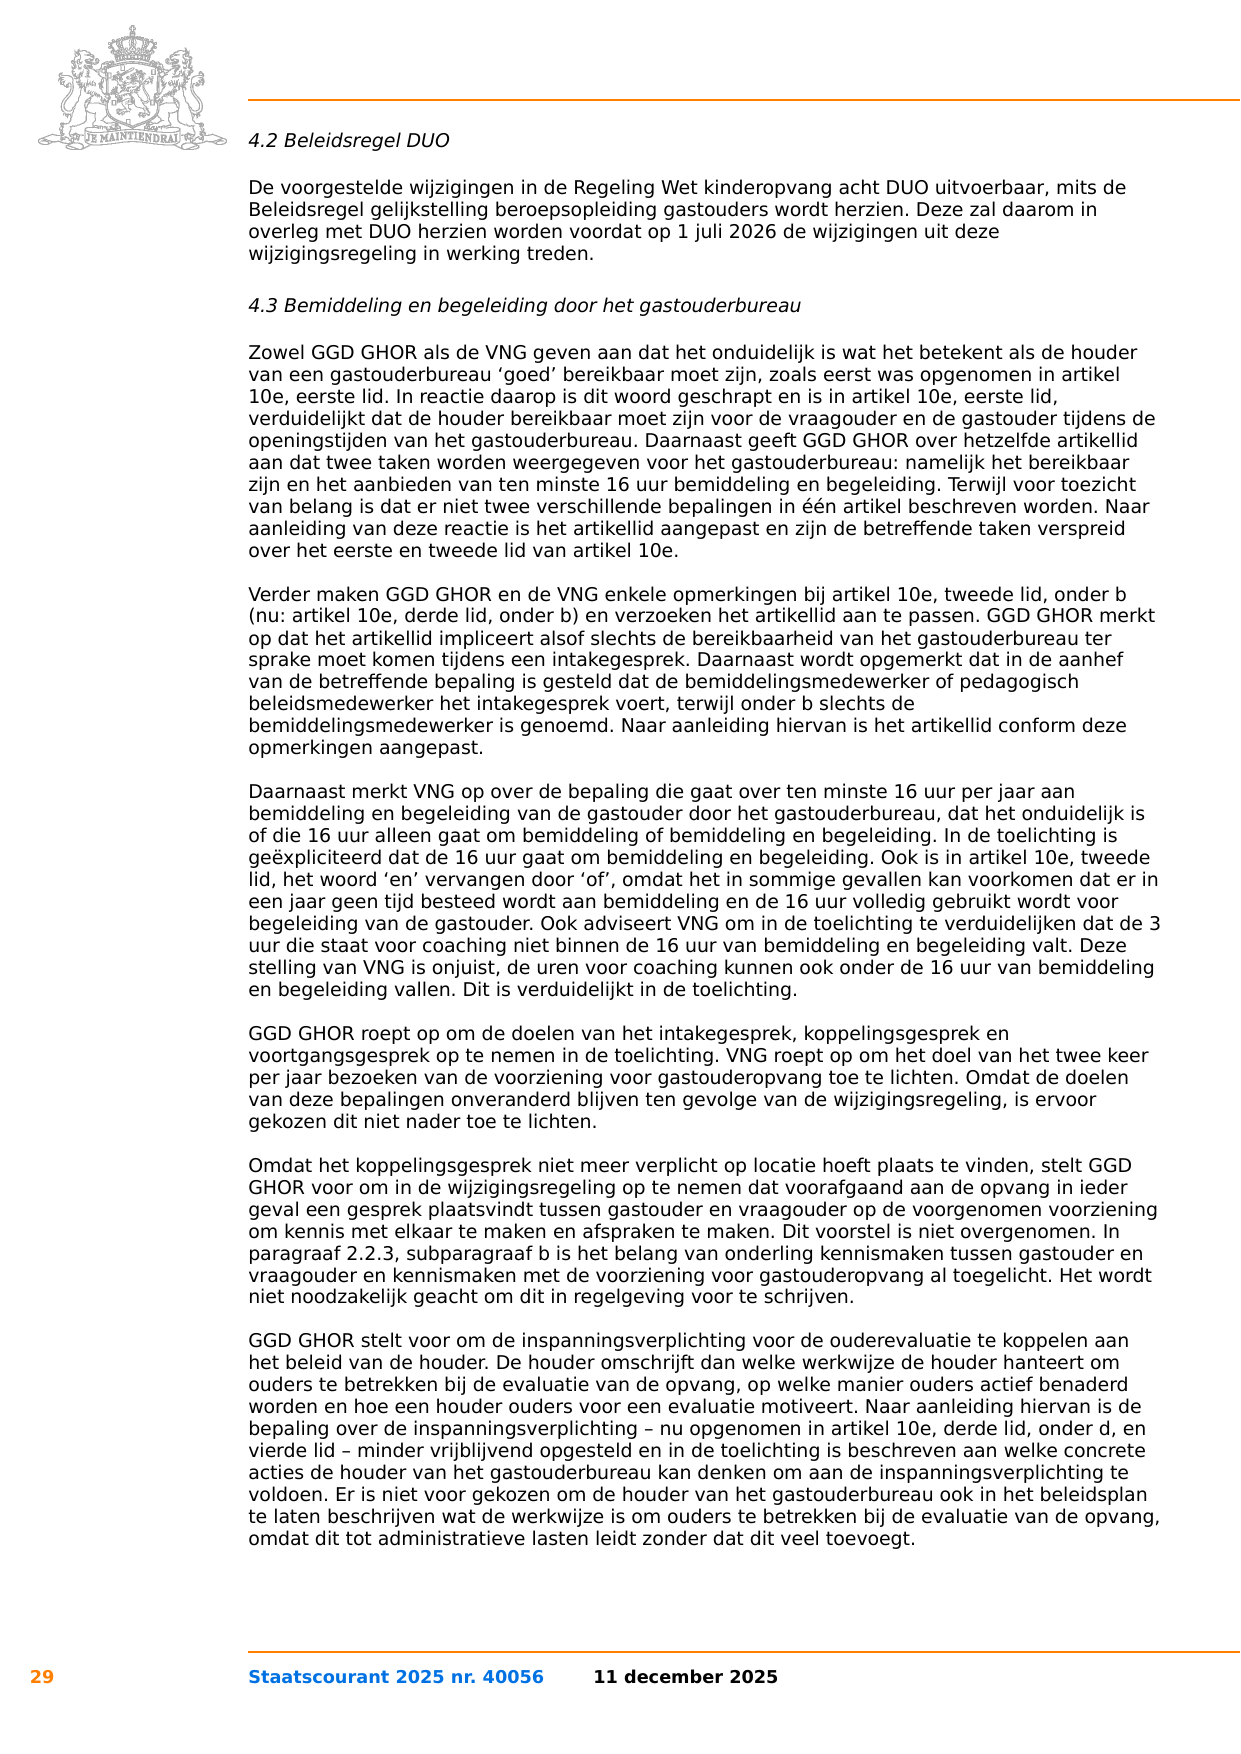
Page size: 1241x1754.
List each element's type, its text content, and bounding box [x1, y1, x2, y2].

text De voorgestelde wijzigingen in de Regeling Wet kinderopvang acht DUO uitvoerbaar, mits de Beleidsregel gelijkstelling beroepsopleiding gastouders wordt herzien. Deze zal daarom in overleg met DUO herzien worden voordat op 1 juli 2026 de wijzigingen uit deze wijzigingsregeling in werking treden. [248, 177, 1163, 265]
text Omdat het koppelingsgesprek niet meer verplicht op locatie hoeft plaats te vinden, stelt GGD GHOR voor om in de wijzigingsregeling op te nemen dat voorafgaand aan de opvang in ieder geval een gesprek plaatsvindt tussen gastouder en vraagouder op de voorgenomen voorziening om kennis met elkaar te maken en afspraken te maken. Dit voorstel is niet overgenomen. In paragraaf 2.2.3, subparagraaf b is het belang van onderling kennismaken tussen gastouder en vraagouder en kennismaken met de voorziening voor gastouderopvang al toegelicht. Het wordt niet noodzakelijk geacht om dit in regelgeving voor te schrijven. [248, 1154, 1163, 1308]
text Zowel GGD GHOR als de VNG geven aan dat het onduidelijk is wat het betekent als de houder van een gastouderbureau ‘goed’ bereikbaar moet zijn, zoals eerst was opgenomen in artikel 10e, eerste lid. In reactie daarop is dit woord geschrapt en is in artikel 10e, eerste lid, verduidelijkt dat de houder bereikbaar moet zijn voor de vraagouder en de gastouder tijdens de openingstijden van het gastouderbureau. Daarnaast geeft GGD GHOR over hetzelfde artikellid aan dat twee taken worden weergegeven voor het gastouderbureau: namelijk het bereikbaar zijn en het aanbieden van ten minste 16 uur bemiddeling en begeleiding. Terwijl voor toezicht van belang is dat er niet twee verschillende bepalingen in één artikel beschreven worden. Naar aanleiding van deze reactie is het artikellid aangepast en zijn de betreffende taken verspreid over het eerste en tweede lid van artikel 10e. [248, 342, 1163, 562]
subtitle 4.3 Bemiddeling en begeleiding door het gastouderbureau [248, 295, 1163, 317]
text Daarnaast merkt VNG op over de bepaling die gaat over ten minste 16 uur per jaar aan bemiddeling en begeleiding van de gastouder door het gastouderbureau, dat het onduidelijk is of die 16 uur alleen gaat om bemiddeling of bemiddeling en begeleiding. In de toelichting is geëxpliciteerd dat de 16 uur gaat om bemiddeling en begeleiding. Ook is in artikel 10e, tweede lid, het woord ‘en’ vervangen door ‘of’, omdat het in sommige gevallen kan voorkomen dat er in een jaar geen tijd besteed wordt aan bemiddeling en de 16 uur volledig gebruikt wordt voor begeleiding van de gastouder. Ook adviseert VNG om in de toelichting te verduidelijken dat de 3 uur die staat voor coaching niet binnen de 16 uur van bemiddeling en begeleiding valt. Deze stelling van VNG is onjuist, de uren voor coaching kunnen ook onder de 16 uur van bemiddeling en begeleiding vallen. Dit is verduidelijkt in de toelichting. [248, 781, 1163, 1001]
text GGD GHOR stelt voor om de inspanningsverplichting voor de ouderevaluatie te koppelen aan het beleid van de houder. De houder omschrijft dan welke werkwijze de houder hanteert om ouders te betrekken bij de evaluatie van de opvang, op welke manier ouders actief benaderd worden en hoe een houder ouders voor een evaluatie motiveert. Naar aanleiding hiervan is de bepaling over de inspanningsverplichting – nu opgenomen in artikel 10e, derde lid, onder d, en vierde lid – minder vrijblijvend opgesteld en in de toelichting is beschreven aan welke concrete acties de houder van het gastouderbureau kan denken om aan de inspanningsverplichting te voldoen. Er is niet voor gekozen om de houder van het gastouderbureau ook in het beleidsplan te laten beschrijven wat de werkwijze is om ouders te betrekken bij de evaluatie van de opvang, omdat dit tot administratieve lasten leidt zonder dat dit veel toevoegt. [248, 1330, 1163, 1550]
subtitle 4.2 Beleidsregel DUO [248, 130, 1163, 152]
picture [38, 25, 227, 150]
text GGD GHOR roept op om de doelen van het intakegesprek, koppelingsgesprek en voortgangsgesprek op te nemen in de toelichting. VNG roept op om het doel van het twee keer per jaar bezoeken van de voorziening voor gastouderopvang toe te lichten. Omdat de doelen van deze bepalingen onveranderd blijven ten gevolge van de wijzigingsregeling, is ervoor gekozen dit niet nader toe te lichten. [248, 1023, 1163, 1133]
text Verder maken GGD GHOR en de VNG enkele opmerkingen bij artikel 10e, tweede lid, onder b (nu: artikel 10e, derde lid, onder b) en verzoeken het artikellid aan te passen. GGD GHOR merkt op dat het artikellid impliceert alsof slechts de bereikbaarheid van het gastouderbureau ter sprake moet komen tijdens een intakegesprek. Daarnaast wordt opgemerkt dat in de aanhef van de betreffende bepaling is gesteld dat de bemiddelingsmedewerker of pedagogisch beleidsmedewerker het intakegesprek voert, terwijl onder b slechts de bemiddelingsmedewerker is genoemd. Naar aanleiding hiervan is het artikellid conform deze opmerkingen aangepast. [248, 583, 1163, 759]
